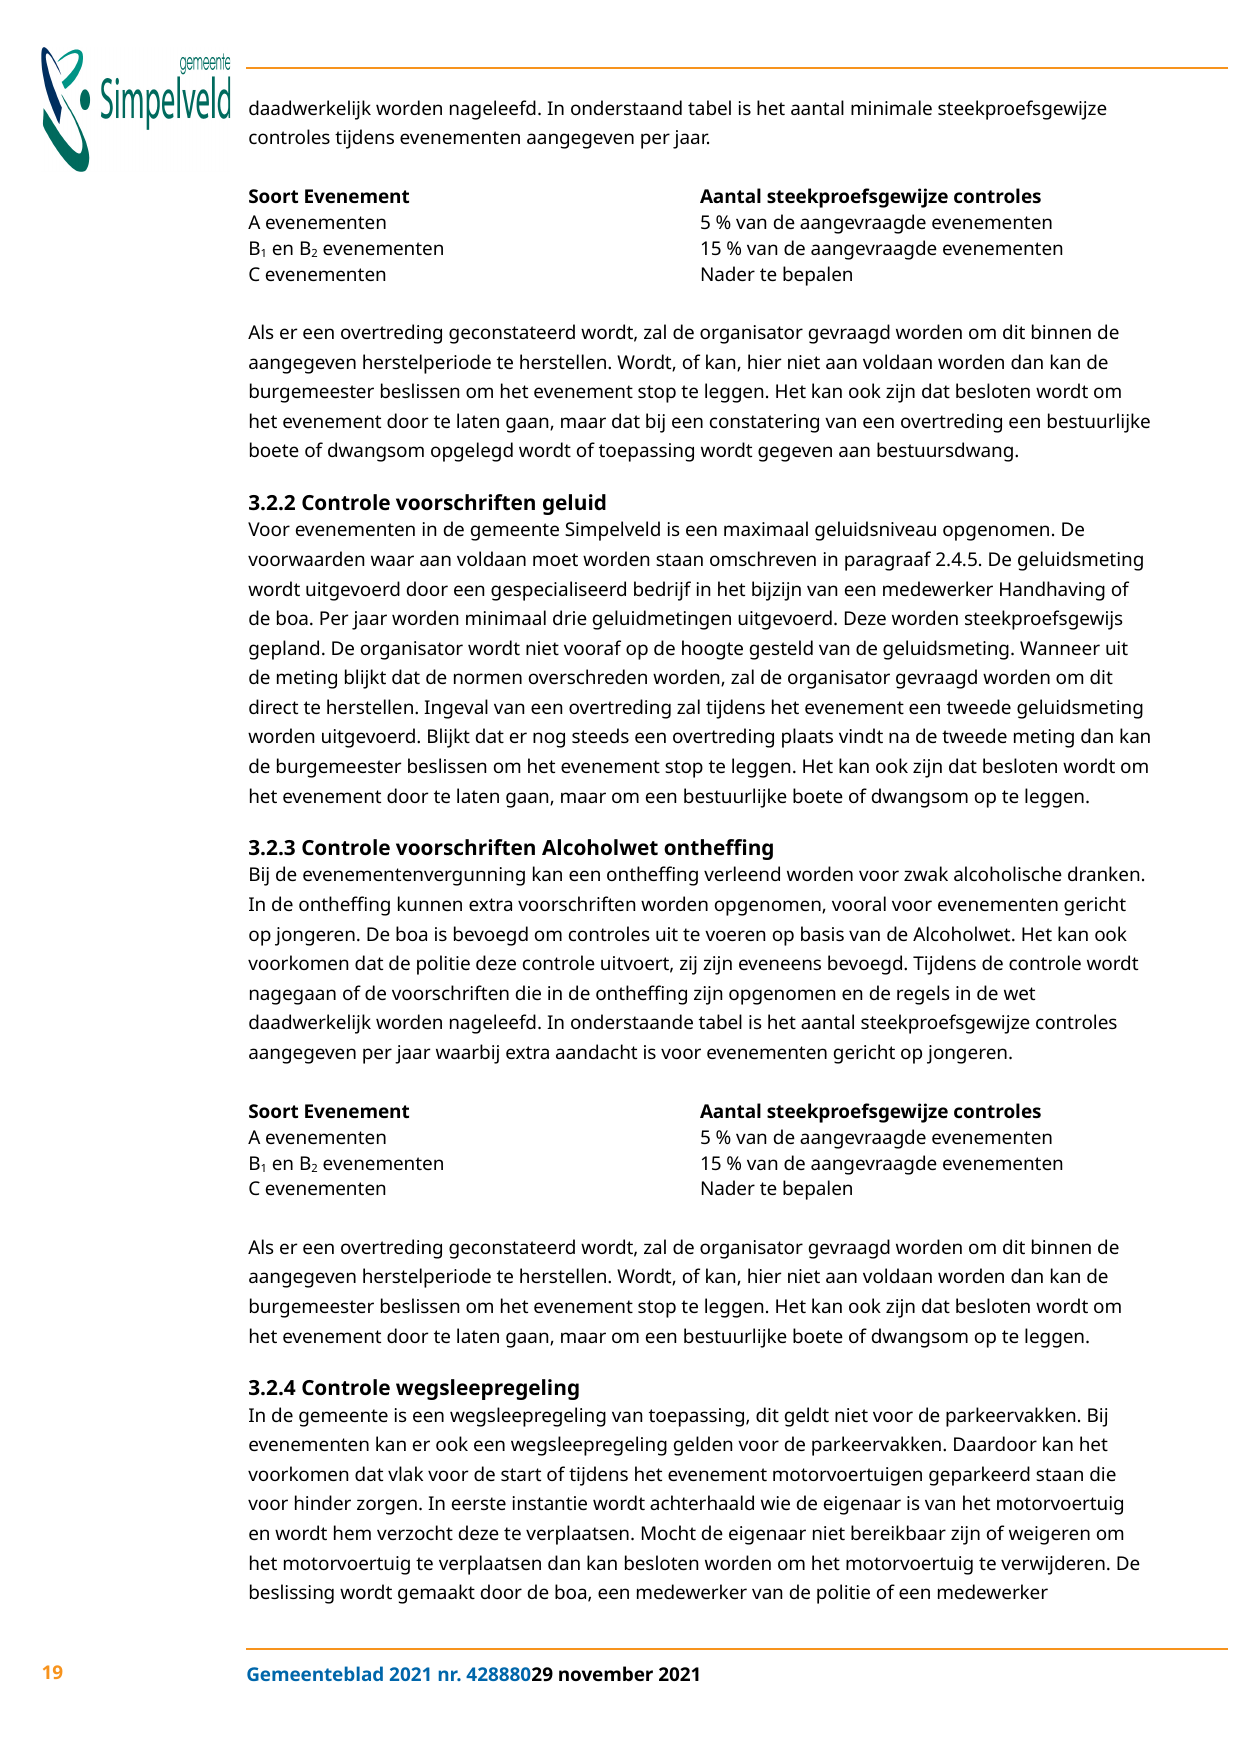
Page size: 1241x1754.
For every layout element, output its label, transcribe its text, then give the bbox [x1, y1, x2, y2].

table_cell Nader te bepalen [700, 1176, 1152, 1201]
text Als er een overtreding geconstateerd wordt, zal de organisator gevraagd worden om dit binnen de aangegeven herstelperiode te herstellen. Wordt, of kan, hier niet aan voldaan worden dan kan de burgemeester beslissen om het evenement stop te leggen. Het kan ook zijn dat besloten wordt om het evenement door te laten gaan, maar om een bestuurlijke boete of dwangsom op te leggen. [248, 1234, 1152, 1349]
text 3.2.2 Controle voorschriften geluid [248, 488, 1152, 517]
text 3.2.3 Controle voorschriften Alcoholwet ontheffing [248, 833, 1152, 862]
table_header Aantal steekproefsgewijze controles [700, 184, 1152, 209]
text daadwerkelijk worden nageleefd. In onderstaand tabel is het aantal minimale steekproefsgewijze controles tijdens evenementen aangegeven per jaar. [248, 95, 1152, 150]
table_cell B1 en B2 evenementen [248, 1150, 700, 1176]
text Bij de evenementenvergunning kan een ontheffing verleend worden voor zwak alcoholische dranken. In de ontheffing kunnen extra voorschriften worden opgenomen, vooral voor evenementen gericht op jongeren. De boa is bevoegd om controles uit te voeren op basis van de Alcoholwet. Het kan ook voorkomen dat de politie deze controle uitvoert, zij zijn eveneens bevoegd. Tijdens de controle wordt nagegaan of de voorschriften die in de ontheffing zijn opgenomen en de regels in de wet daadwerkelijk worden nageleefd. In onderstaande tabel is het aantal steekproefsgewijze controles aangegeven per jaar waarbij extra aandacht is voor evenementen gericht op jongeren. [248, 862, 1152, 1065]
table_header Soort Evenement [248, 1099, 700, 1124]
picture [41, 47, 231, 172]
table_header Aantal steekproefsgewijze controles [700, 1099, 1152, 1124]
text Als er een overtreding geconstateerd wordt, zal de organisator gevraagd worden om dit binnen de aangegeven herstelperiode te herstellen. Wordt, of kan, hier niet aan voldaan worden dan kan de burgemeester beslissen om het evenement stop te leggen. Het kan ook zijn dat besloten wordt om het evenement door te laten gaan, maar dat bij een constatering van een overtreding een bestuurlijke boete of dwangsom opgelegd wordt of toepassing wordt gegeven aan bestuursdwang. [248, 319, 1152, 463]
table_cell 5 % van de aangevraagde evenementen [700, 1124, 1152, 1150]
table_cell Nader te bepalen [700, 261, 1152, 287]
table_cell A evenementen [248, 1124, 700, 1150]
table_cell 5 % van de aangevraagde evenementen [700, 209, 1152, 235]
table_cell A evenementen [248, 209, 700, 235]
table_cell B1 en B2 evenementen [248, 235, 700, 261]
text In de gemeente is een wegsleepregeling van toepassing, dit geldt niet voor de parkeervakken. Bij evenementen kan er ook een wegsleepregeling gelden voor de parkeervakken. Daardoor kan het voorkomen dat vlak voor de start of tijdens het evenement motorvoertuigen geparkeerd staan die voor hinder zorgen. In eerste instantie wordt achterhaald wie de eigenaar is van het motorvoertuig en wordt hem verzocht deze te verplaatsen. Mocht de eigenaar niet bereikbaar zijn of weigeren om het motorvoertuig te verplaatsen dan kan besloten worden om het motorvoertuig te verwijderen. De beslissing wordt gemaakt door de boa, een medewerker van de politie of een medewerker [248, 1402, 1152, 1605]
table_cell C evenementen [248, 261, 700, 287]
table_cell C evenementen [248, 1176, 700, 1201]
table_cell 15 % van de aangevraagde evenementen [700, 235, 1152, 261]
text Voor evenementen in de gemeente Simpelveld is een maximaal geluidsniveau opgenomen. De voorwaarden waar aan voldaan moet worden staan omschreven in paragraaf 2.4.5. De geluidsmeting wordt uitgevoerd door een gespecialiseerd bedrijf in het bijzijn van een medewerker Handhaving of de boa. Per jaar worden minimaal drie geluidmetingen uitgevoerd. Deze worden steekproefsgewijs gepland. De organisator wordt niet vooraf op de hoogte gesteld van de geluidsmeting. Wanneer uit de meting blijkt dat de normen overschreden worden, zal de organisator gevraagd worden om dit direct te herstellen. Ingeval van een overtreding zal tijdens het evenement een tweede geluidsmeting worden uitgevoerd. Blijkt dat er nog steeds een overtreding plaats vindt na de tweede meting dan kan de burgemeester beslissen om het evenement stop te leggen. Het kan ook zijn dat besloten wordt om het evenement door te laten gaan, maar om een bestuurlijke boete of dwangsom op te leggen. [248, 517, 1152, 808]
text 3.2.4 Controle wegsleepregeling [248, 1373, 1152, 1402]
table_cell 15 % van de aangevraagde evenementen [700, 1150, 1152, 1176]
table_header Soort Evenement [248, 184, 700, 209]
